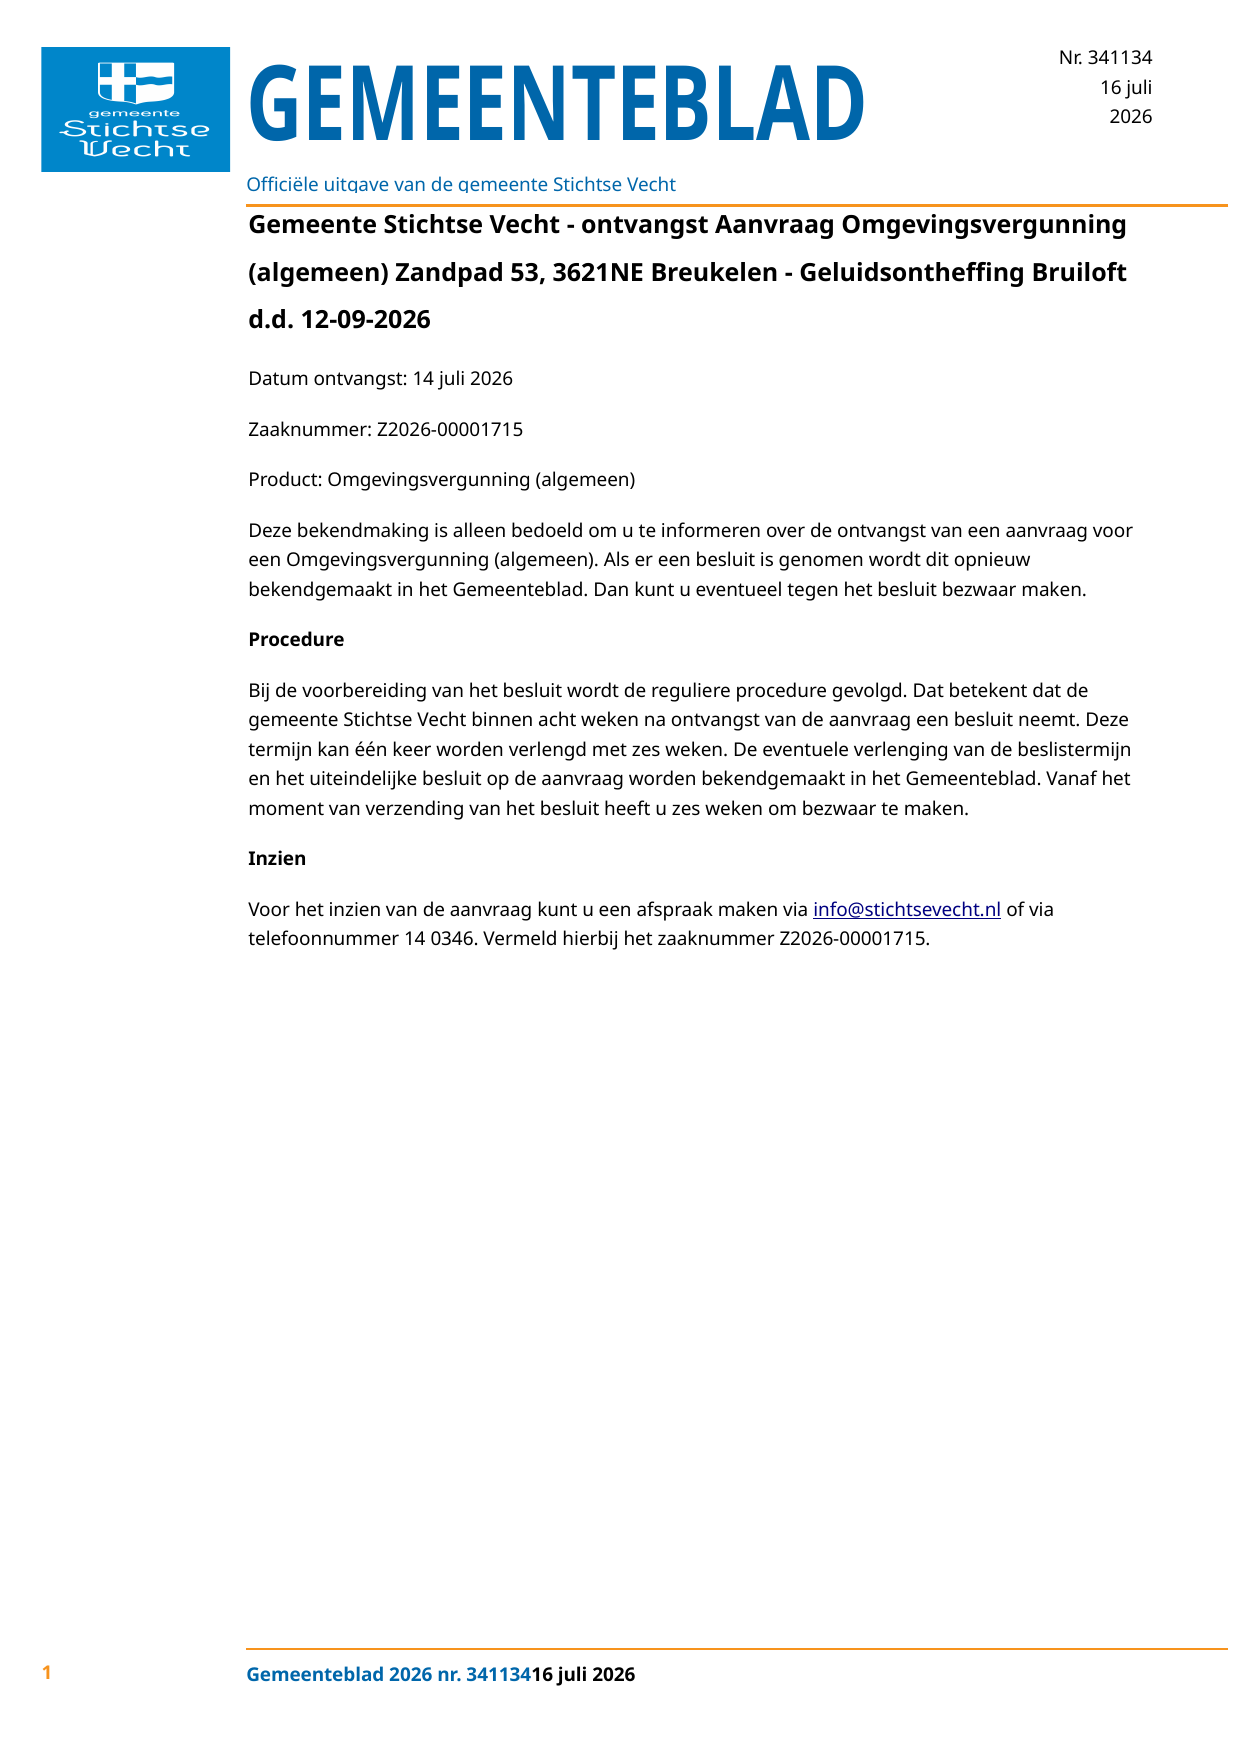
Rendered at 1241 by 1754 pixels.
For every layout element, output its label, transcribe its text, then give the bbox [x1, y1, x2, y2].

text Datum ontvangst: 14 juli 2026 [248, 366, 1152, 391]
text Inzien [248, 846, 1152, 871]
text Voor het inzien van de aanvraag kunt u een afspraak maken via info@stichtsevecht.nl of via telefoonnummer 14 0346. Vermeld hierbij het zaaknummer Z2026-00001715. [248, 896, 1152, 951]
text Deze bekendmaking is alleen bedoeld om u te informeren over de ontvangst van een aanvraag voor een Omgevingsvergunning (algemeen). Als er een besluit is genomen wordt dit opnieuw bekendgemaakt in het Gemeenteblad. Dan kunt u eventueel tegen het besluit bezwaar maken. [248, 517, 1152, 602]
picture [137, 63, 174, 103]
text Zaaknummer: Z2026-00001715 [248, 416, 1152, 442]
picture [99, 63, 135, 101]
text Procedure [248, 626, 1152, 652]
text Gemeente Stichtse Vecht - ontvangst Aanvraag Omgevingsvergunning (algemeen) Zandpad 53, 3621NE Breukelen - Geluidsontheffing Bruiloft d.d. 12-09-2026 [248, 207, 1152, 336]
text Product: Omgevingsvergunning (algemeen) [248, 466, 1152, 492]
text Bij de voorbereiding van het besluit wordt de reguliere procedure gevolgd. Dat betekent dat de gemeente Stichtse Vecht binnen acht weken na ontvangst van de aanvraag een besluit neemt. Deze termijn kan één keer worden verlengd met zes weken. De eventuele verlenging van de beslistermijn en het uiteindelijke besluit op de aanvraag worden bekendgemaakt in het Gemeenteblad. Vanaf het moment van verzending van het besluit heeft u zes weken om bezwaar te maken. [248, 677, 1152, 821]
